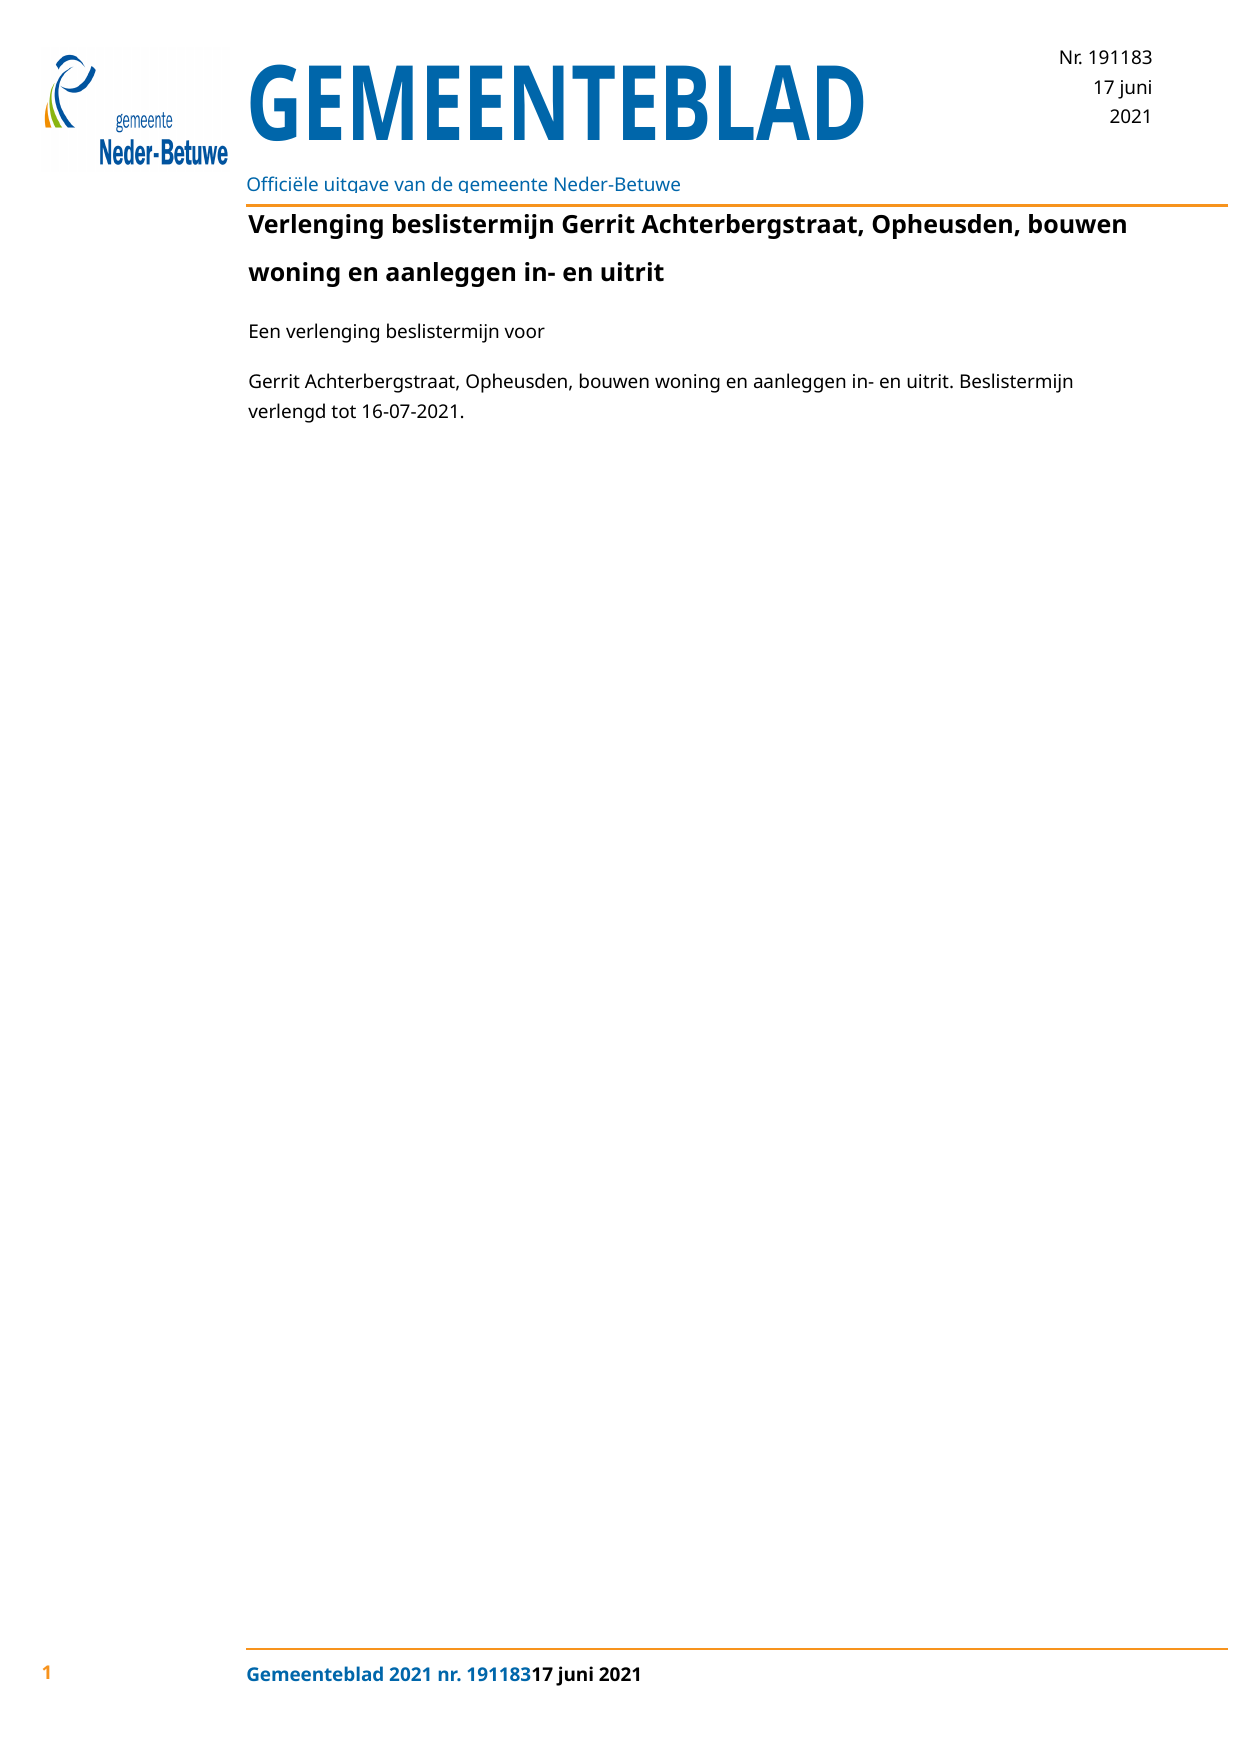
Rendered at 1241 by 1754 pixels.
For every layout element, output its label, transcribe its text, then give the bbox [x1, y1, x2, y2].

text Verlenging beslistermijn Gerrit Achterbergstraat, Opheusden, bouwen woning en aanleggen in- en uitrit [248, 207, 1152, 288]
picture [41, 47, 231, 172]
text Gerrit Achterbergstraat, Opheusden, bouwen woning en aanleggen in- en uitrit. Beslistermijn verlengd tot 16-07-2021. [248, 368, 1152, 424]
text Een verlenging beslistermijn voor [248, 318, 1152, 344]
